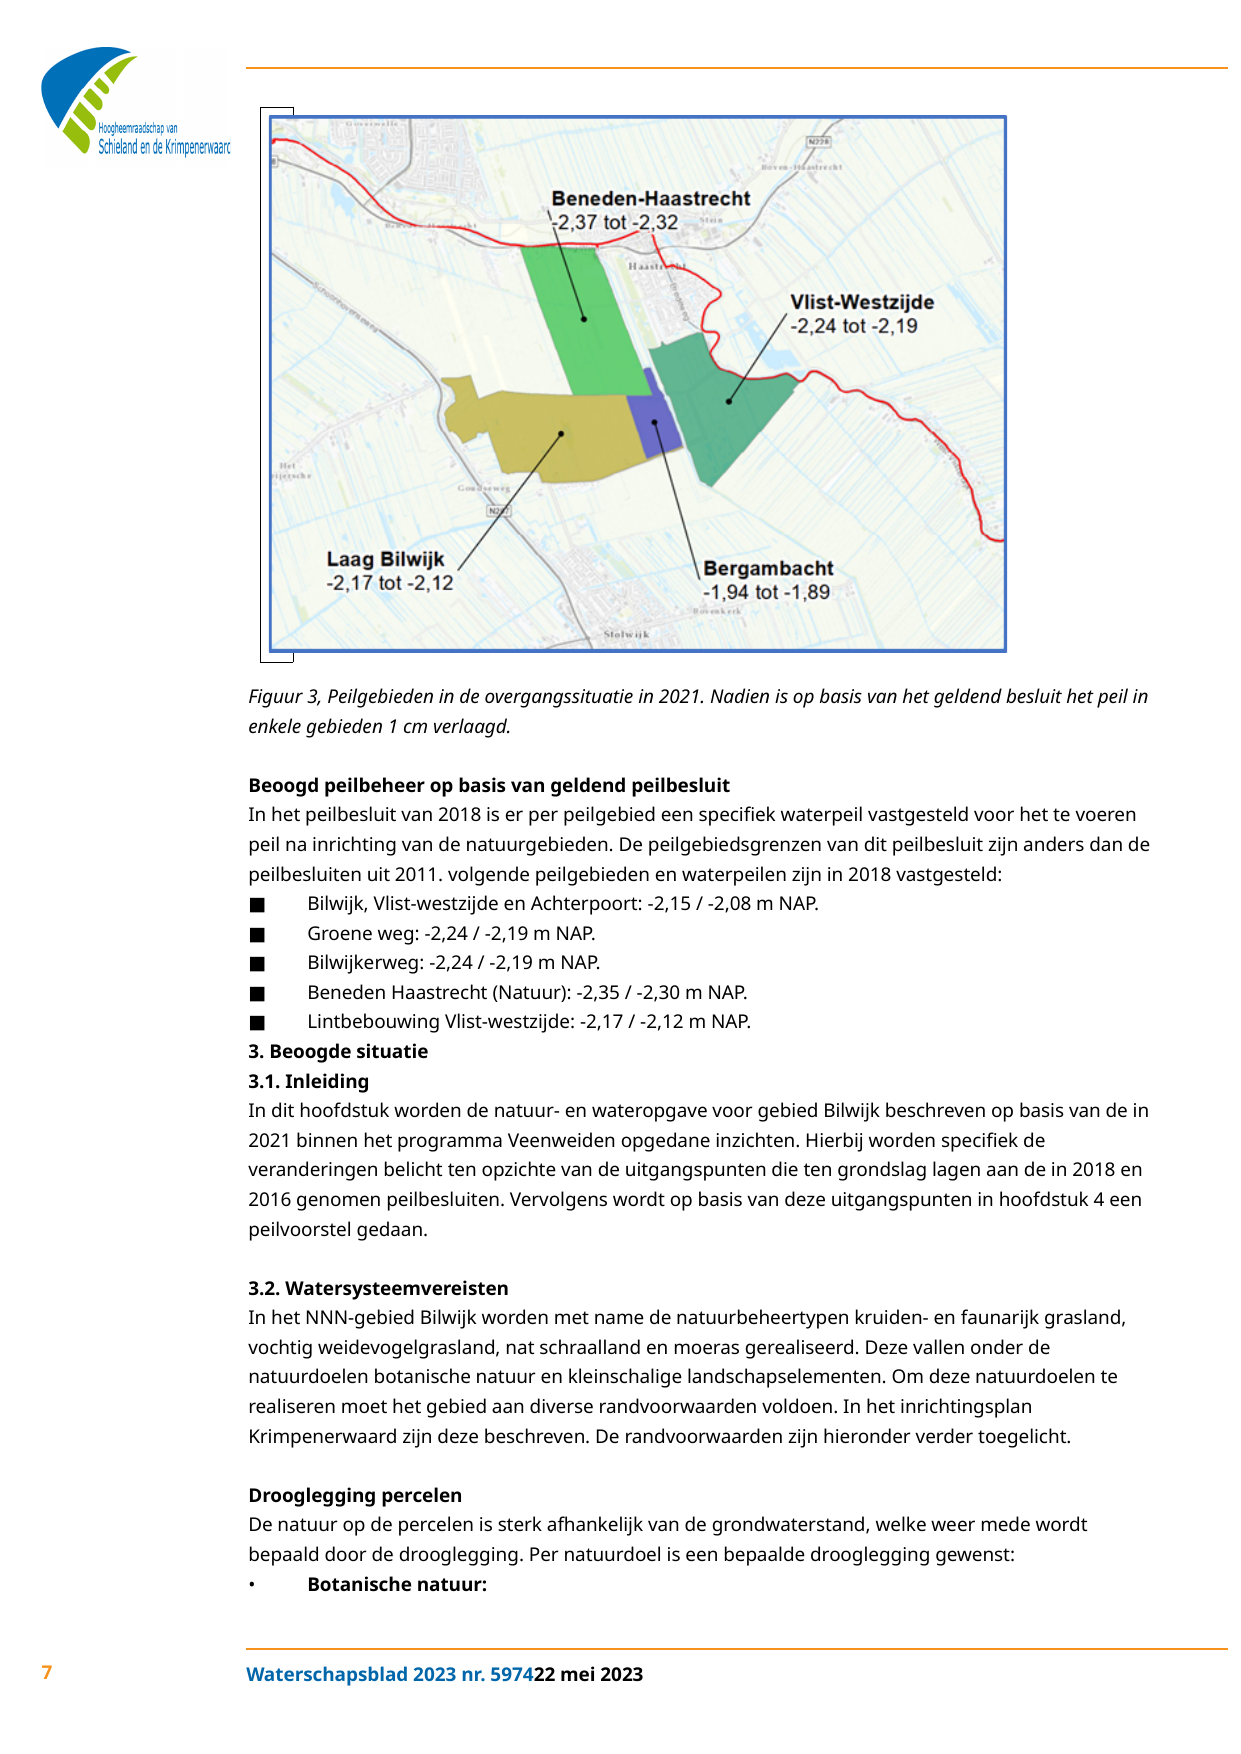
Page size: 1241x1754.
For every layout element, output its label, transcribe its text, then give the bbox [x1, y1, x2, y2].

list Groene weg: -2,24 / -2,19 m NAP. [248, 920, 1152, 946]
text In het NNN-gebied Bilwijk worden met name de natuurbeheertypen kruiden- en faunarijk grasland, vochtig weidevogelgrasland, nat schraalland en moeras gerealiseerd. Deze vallen onder de natuurdoelen botanische natuur en kleinschalige landschapselementen. Om deze natuurdoelen te realiseren moet het gebied aan diverse randvoorwaarden voldoen. In het inrichtingsplan Krimpenerwaard zijn deze beschreven. De randvoorwaarden zijn hieronder verder toegelicht. [248, 1304, 1152, 1449]
list Beneden Haastrecht (Natuur): -2,35 / -2,30 m NAP. [248, 979, 1152, 1005]
text Beoogd peilbeheer op basis van geldend peilbesluit [248, 772, 1152, 798]
text In het peilbesluit van 2018 is er per peilgebied een specifiek waterpeil vastgesteld voor het te voeren peil na inrichting van de natuurgebieden. De peilgebiedsgrenzen van dit peilbesluit zijn anders dan de peilbesluiten uit 2011. volgende peilgebieden en waterpeilen zijn in 2018 vastgesteld: [248, 802, 1152, 887]
list Bilwijkerweg: -2,24 / -2,19 m NAP. [248, 949, 1152, 975]
text 3.2. Watersysteemvereisten [248, 1275, 1152, 1301]
picture [41, 47, 231, 172]
text In dit hoofdstuk worden de natuur- en wateropgave voor gebied Bilwijk beschreven op basis van de in 2021 binnen het programma Veenweiden opgedane inzichten. Hierbij worden specifiek de veranderingen belicht ten opzichte van de uitgangspunten die ten grondslag lagen aan de in 2018 en 2016 genomen peilbesluiten. Vervolgens wordt op basis van deze uitgangspunten in hoofdstuk 4 een peilvoorstel gedaan. [248, 1097, 1152, 1242]
list Lintbebouwing Vlist-westzijde: -2,17 / -2,12 m NAP. [248, 1009, 1152, 1034]
text 3.1. Inleiding [248, 1068, 1152, 1094]
text Figuur 3, Peilgebieden in de overgangssituatie in 2021. Nadien is op basis van het geldend besluit het peil in enkele gebieden 1 cm verlaagd. [248, 683, 1152, 739]
list Bilwijk, Vlist-westzijde en Achterpoort: -2,15 / -2,08 m NAP. [248, 890, 1152, 916]
text Drooglegging percelen [248, 1482, 1152, 1508]
list Botanische natuur: [248, 1571, 1152, 1597]
text 3. Beoogde situatie [248, 1038, 1152, 1064]
picture [268, 115, 1008, 653]
text De natuur op de percelen is sterk afhankelijk van de grondwaterstand, welke weer mede wordt bepaald door de drooglegging. Per natuurdoel is een bepaalde drooglegging gewenst: [248, 1512, 1152, 1567]
